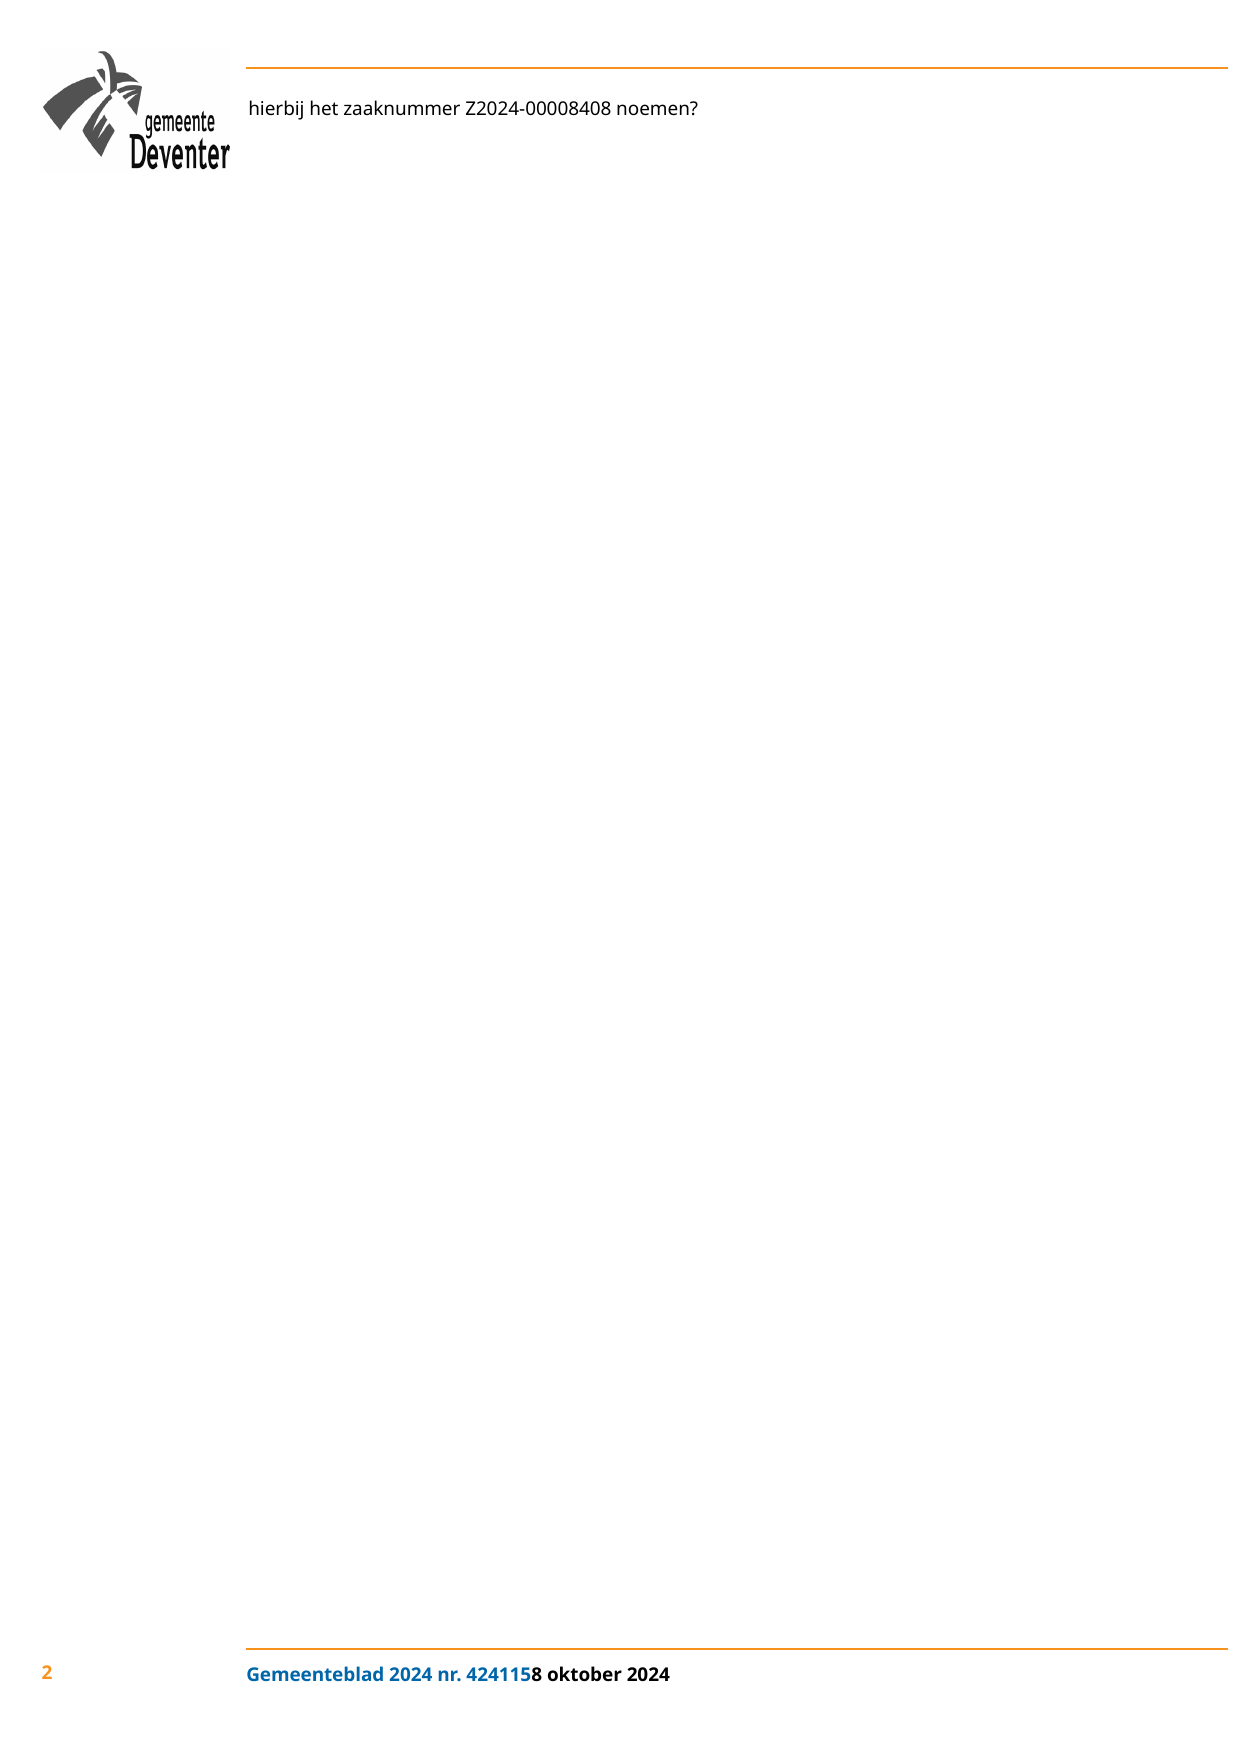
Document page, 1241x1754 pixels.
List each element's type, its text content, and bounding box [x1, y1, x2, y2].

text hierbij het zaaknummer Z2024-00008408 noemen? [248, 95, 1152, 121]
picture [41, 47, 231, 172]
